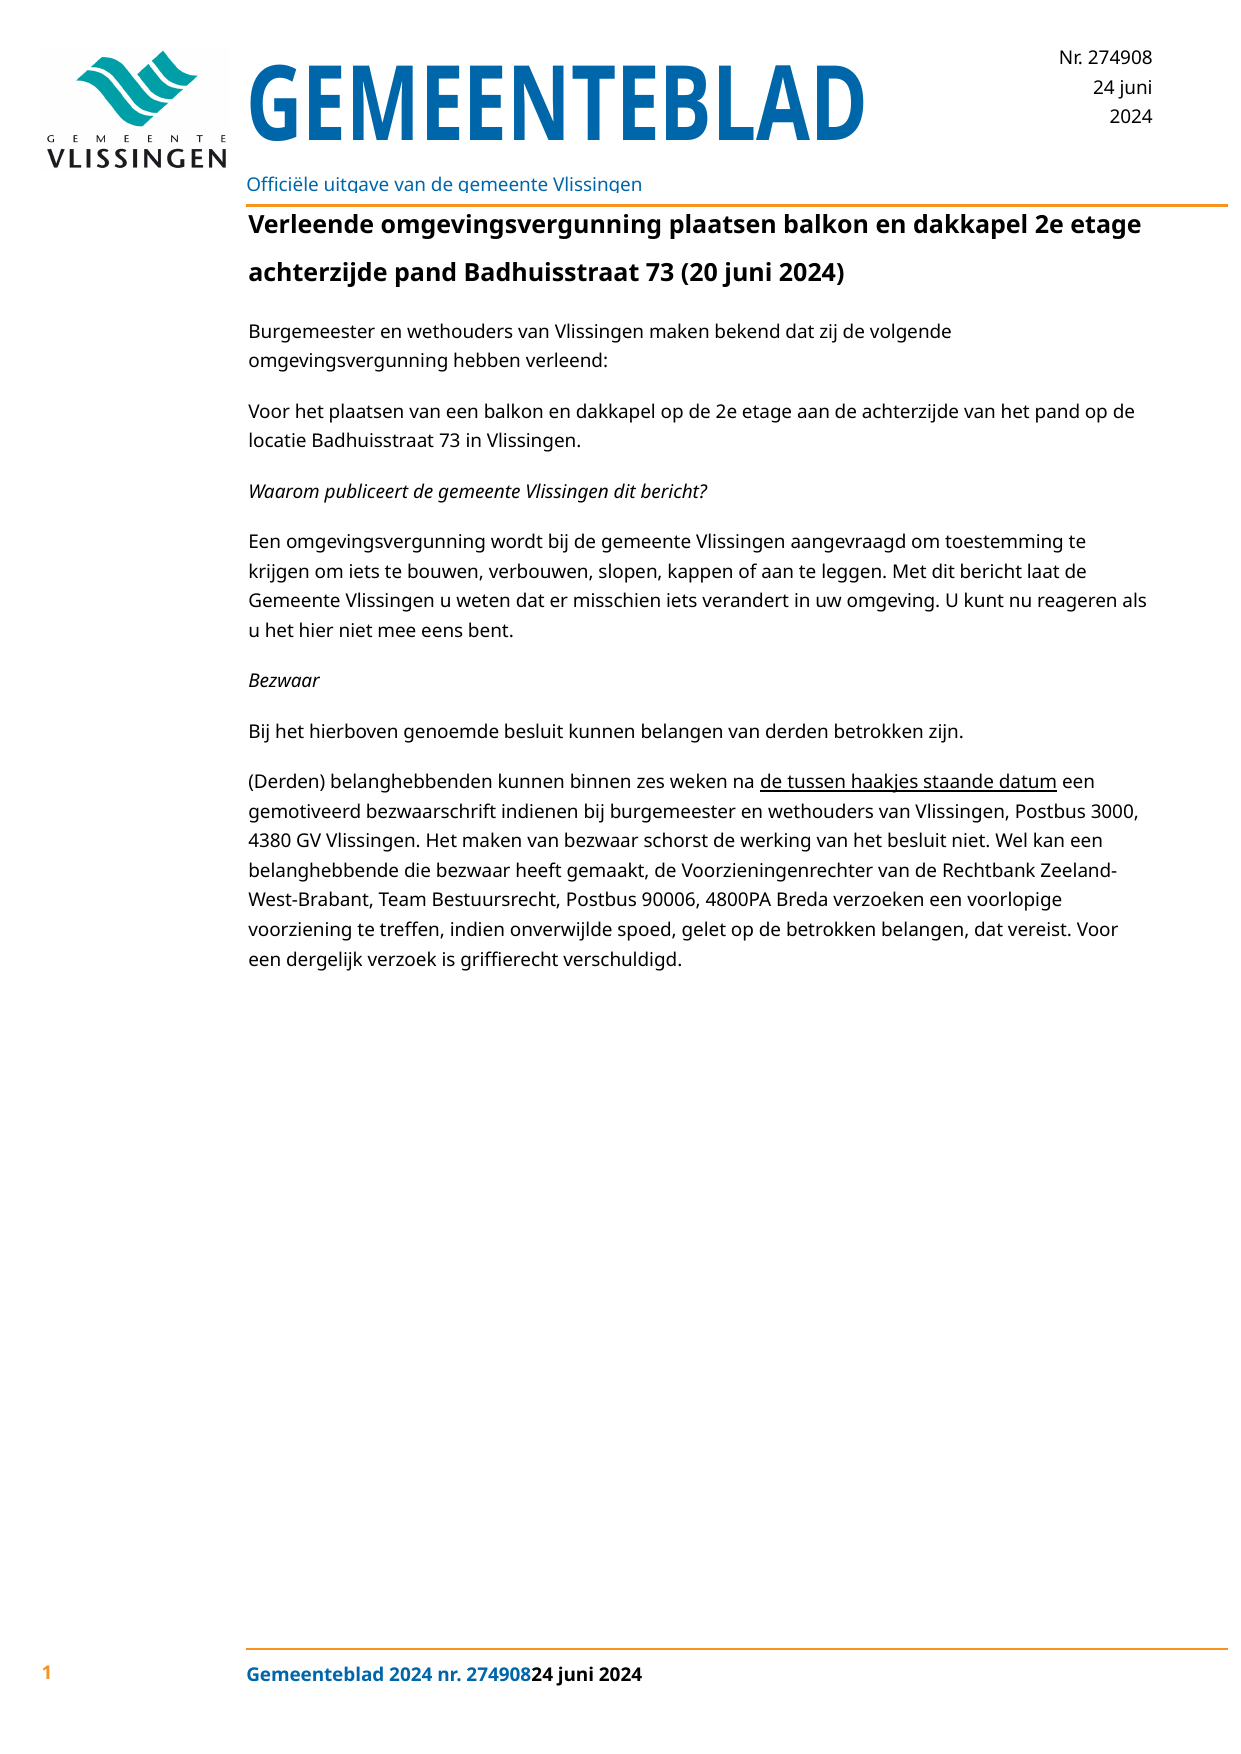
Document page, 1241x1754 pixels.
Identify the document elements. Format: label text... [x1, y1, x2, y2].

picture [41, 47, 231, 172]
text Bezwaar [248, 667, 1152, 693]
text Bij het hierboven genoemde besluit kunnen belangen van derden betrokken zijn. [248, 718, 1152, 744]
text Burgemeester en wethouders van Vlissingen maken bekend dat zij de volgende omgevingsvergunning hebben verleend: [248, 318, 1152, 373]
text Een omgevingsvergunning wordt bij de gemeente Vlissingen aangevraagd om toestemming te krijgen om iets te bouwen, verbouwen, slopen, kappen of aan te leggen. Met dit bericht laat de Gemeente Vlissingen u weten dat er misschien iets verandert in uw omgeving. U kunt nu reageren als u het hier niet mee eens bent. [248, 528, 1152, 643]
text (Derden) belanghebbenden kunnen binnen zes weken na de tussen haakjes staande datum een gemotiveerd bezwaarschrift indienen bij burgemeester en wethouders van Vlissingen, Postbus 3000, 4380 GV Vlissingen. Het maken van bezwaar schorst de werking van het besluit niet. Wel kan een belanghebbende die bezwaar heeft gemaakt, de Voorzieningenrechter van de Rechtbank Zeeland-West-Brabant, Team Bestuursrecht, Postbus 90006, 4800PA Breda verzoeken een voorlopige voorziening te treffen, indien onverwijlde spoed, gelet op de betrokken belangen, dat vereist. Voor een dergelijk verzoek is griffierecht verschuldigd. [248, 768, 1152, 972]
text Voor het plaatsen van een balkon en dakkapel op de 2e etage aan de achterzijde van het pand op de locatie Badhuisstraat 73 in Vlissingen. [248, 398, 1152, 453]
text Waarom publiceert de gemeente Vlissingen dit bericht? [248, 478, 1152, 504]
text Verleende omgevingsvergunning plaatsen balkon en dakkapel 2e etage achterzijde pand Badhuisstraat 73 (20 juni 2024) [248, 207, 1152, 288]
